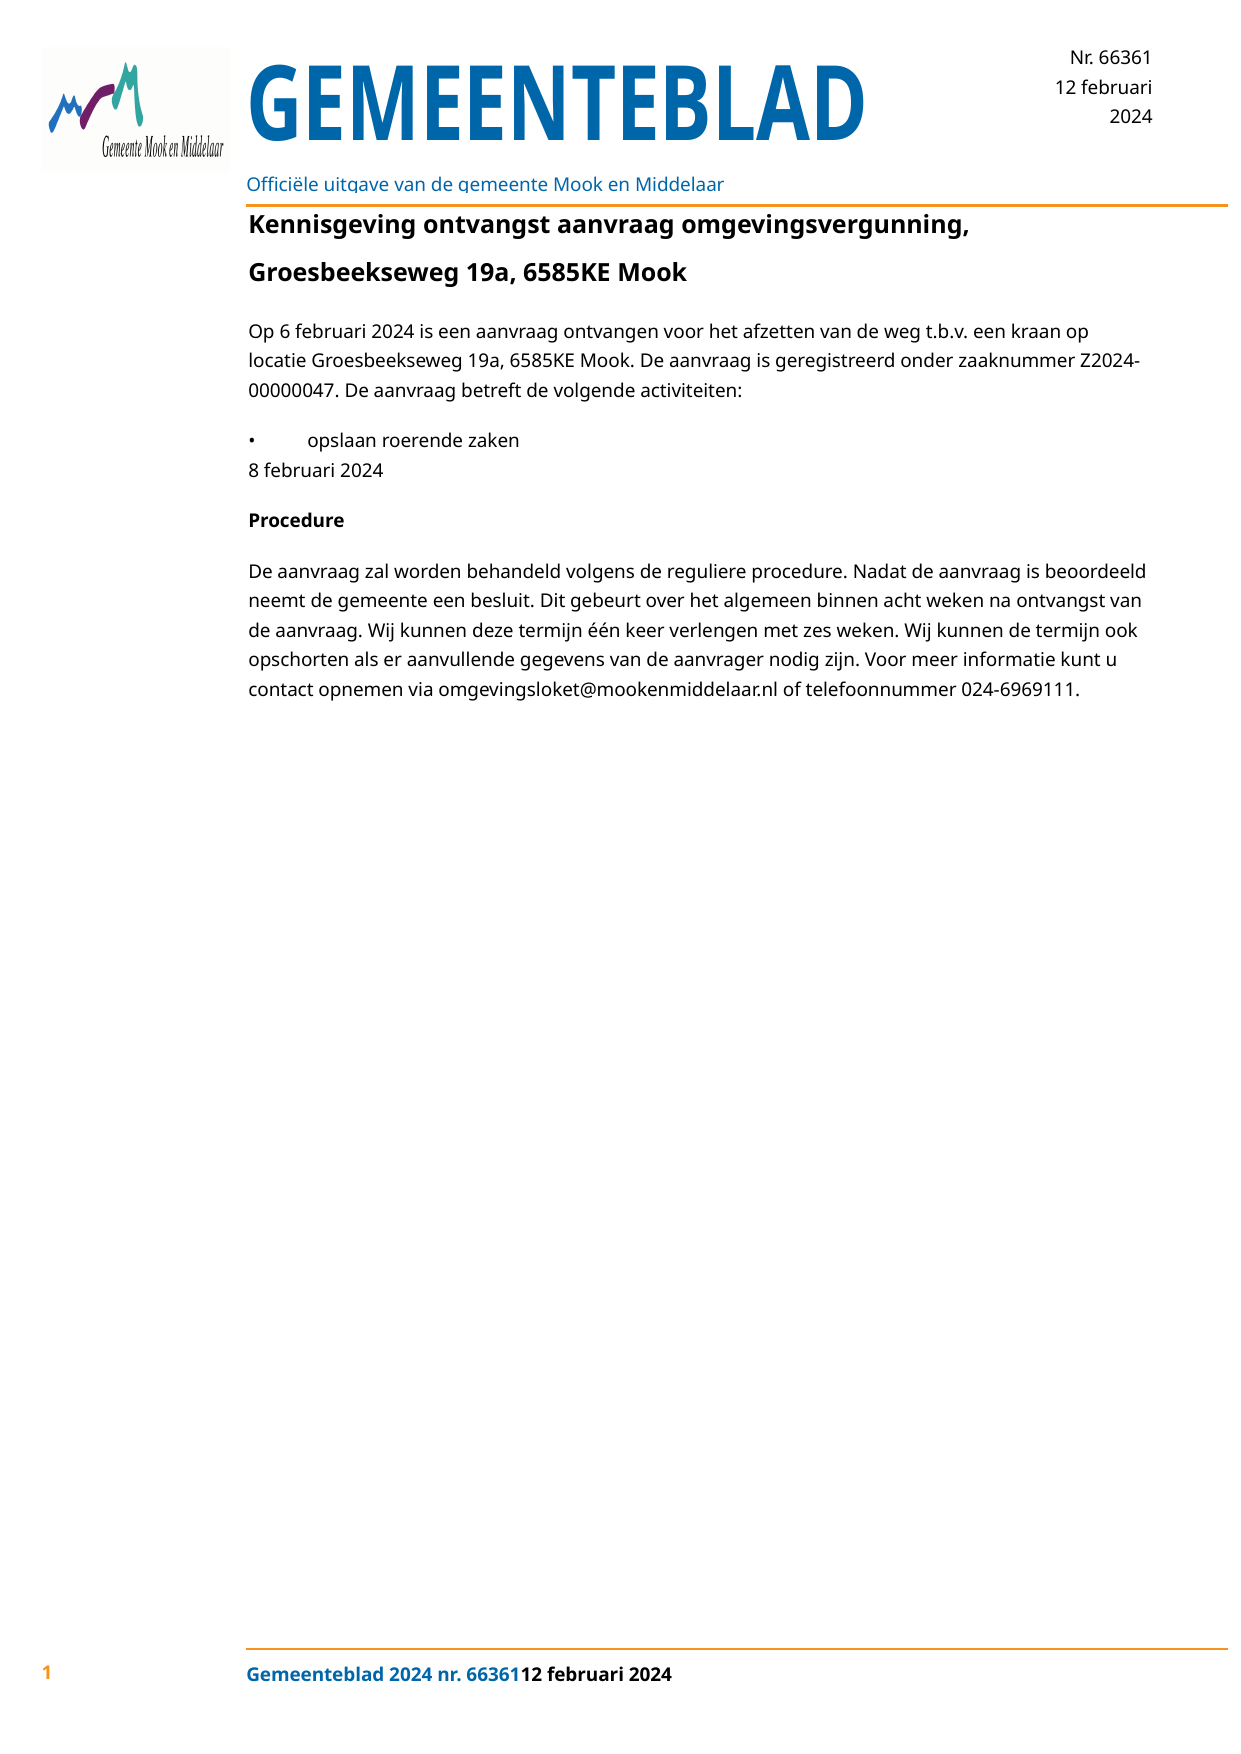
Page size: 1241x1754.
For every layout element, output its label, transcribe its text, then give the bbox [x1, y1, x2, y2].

text De aanvraag zal worden behandeld volgens de reguliere procedure. Nadat de aanvraag is beoordeeld neemt de gemeente een besluit. Dit gebeurt over het algemeen binnen acht weken na ontvangst van de aanvraag. Wij kunnen deze termijn één keer verlengen met zes weken. Wij kunnen de termijn ook opschorten als er aanvullende gegevens van de aanvrager nodig zijn. Voor meer informatie kunt u contact opnemen via omgevingsloket@mookenmiddelaar.nl of telefoonnummer 024-6969111. [248, 558, 1152, 702]
text Kennisgeving ontvangst aanvraag omgevingsvergunning, Groesbeekseweg 19a, 6585KE Mook [248, 207, 1152, 288]
text 8 februari 2024 [248, 457, 1152, 483]
list opslaan roerende zaken [248, 427, 1152, 453]
picture [41, 47, 231, 172]
text Procedure [248, 507, 1152, 533]
text Op 6 februari 2024 is een aanvraag ontvangen voor het afzetten van de weg t.b.v. een kraan op locatie Groesbeekseweg 19a, 6585KE Mook. De aanvraag is geregistreerd onder zaaknummer Z2024-00000047. De aanvraag betreft de volgende activiteiten: [248, 318, 1152, 403]
